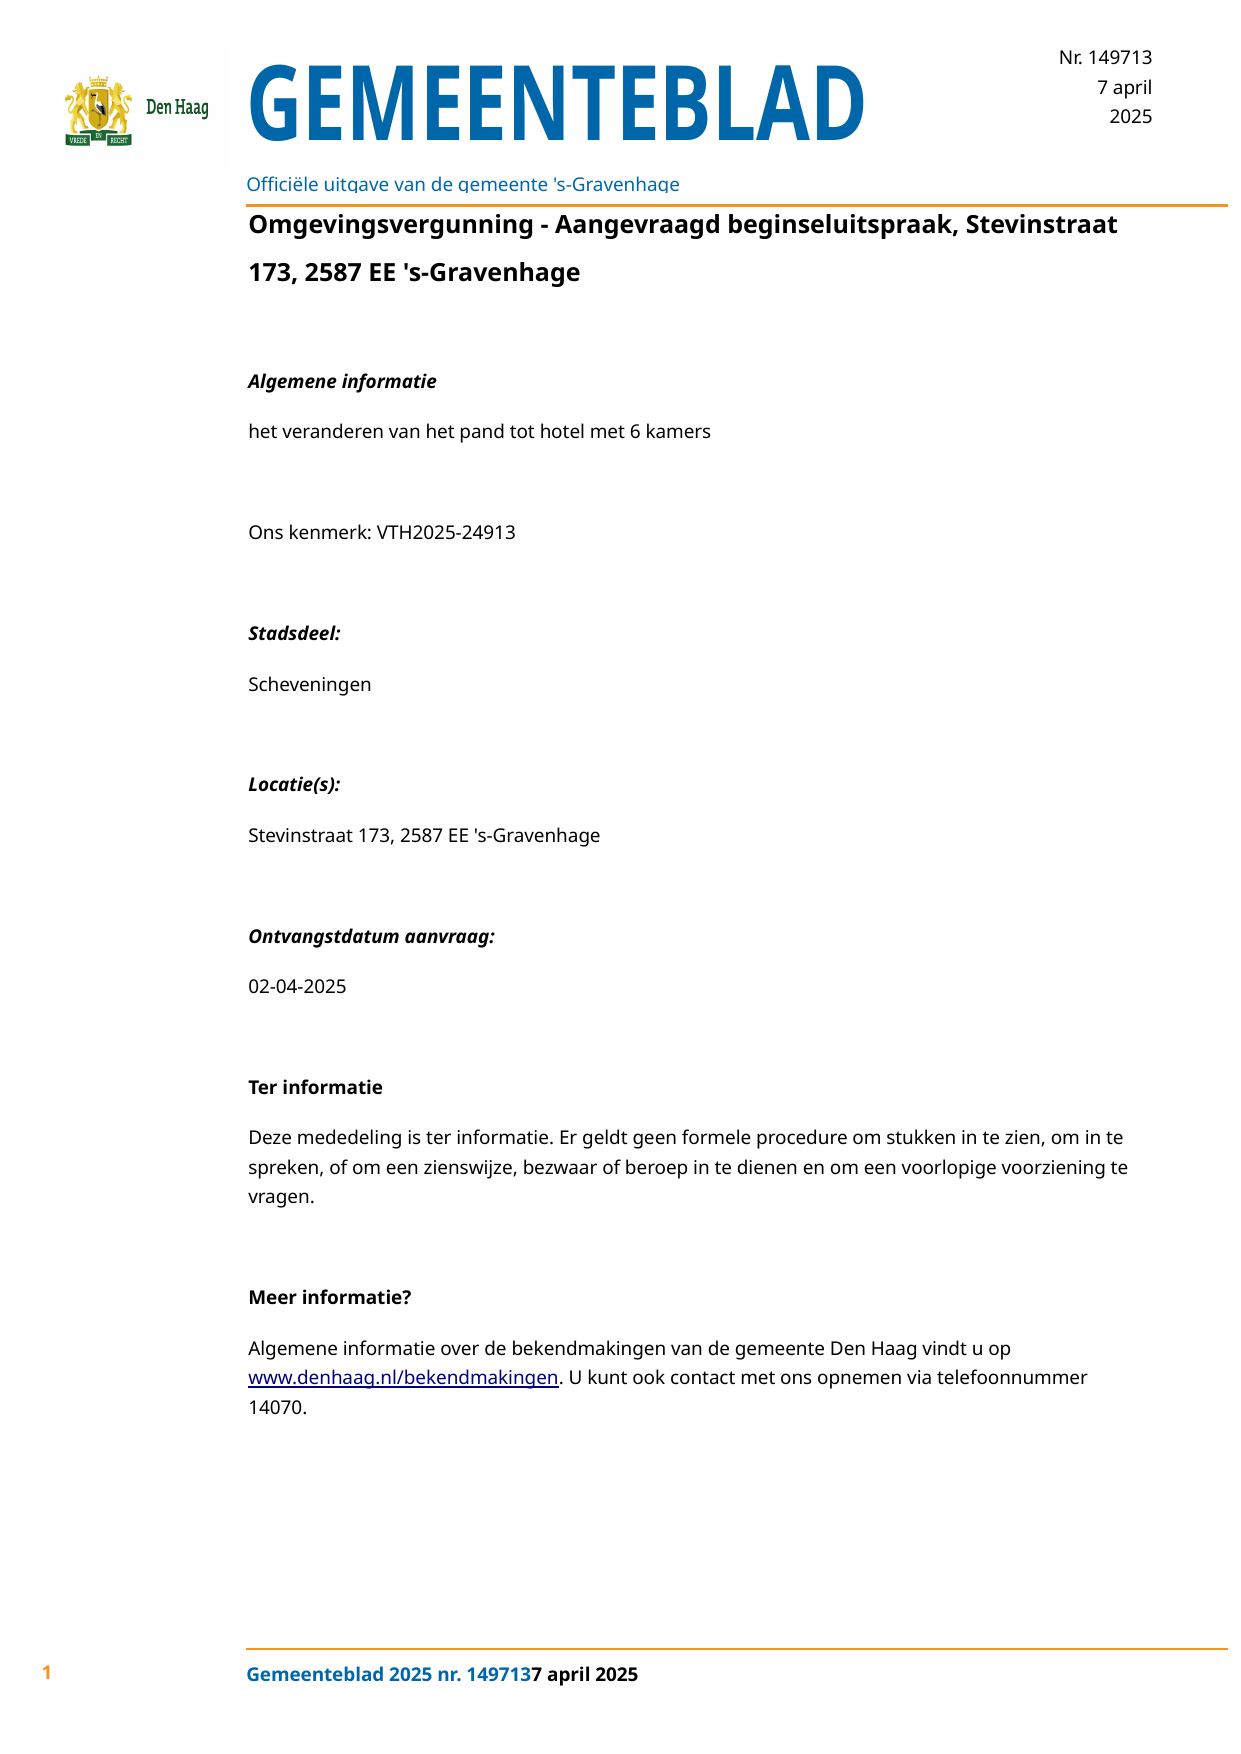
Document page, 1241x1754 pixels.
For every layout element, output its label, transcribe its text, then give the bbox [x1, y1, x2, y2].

text Ons kenmerk: VTH2025-24913 [248, 519, 1152, 545]
text Ontvangstdatum aanvraag: [248, 923, 1152, 949]
text Omgevingsvergunning - Aangevraagd beginseluitspraak, Stevinstraat 173, 2587 EE 's-Gravenhage [248, 207, 1152, 288]
text Stadsdeel: [248, 620, 1152, 646]
text Stevinstraat 173, 2587 EE 's-Gravenhage [248, 822, 1152, 848]
text het veranderen van het pand tot hotel met 6 kamers [248, 419, 1152, 444]
text Scheveningen [248, 671, 1152, 697]
text Algemene informatie [248, 368, 1152, 394]
picture [41, 47, 231, 172]
text 02-04-2025 [248, 973, 1152, 999]
text Deze mededeling is ter informatie. Er geldt geen formele procedure om stukken in te zien, om in te spreken, of om een zienswijze, bezwaar of beroep in te dienen en om een voorlopige voorziening te vragen. [248, 1124, 1152, 1209]
text Meer informatie? [248, 1284, 1152, 1310]
text Algemene informatie over de bekendmakingen van de gemeente Den Haag vindt u op www.denhaag.nl/bekendmakingen. U kunt ook contact met ons opnemen via telefoonnummer 14070. [248, 1335, 1152, 1420]
text Ter informatie [248, 1074, 1152, 1100]
text Locatie(s): [248, 772, 1152, 797]
